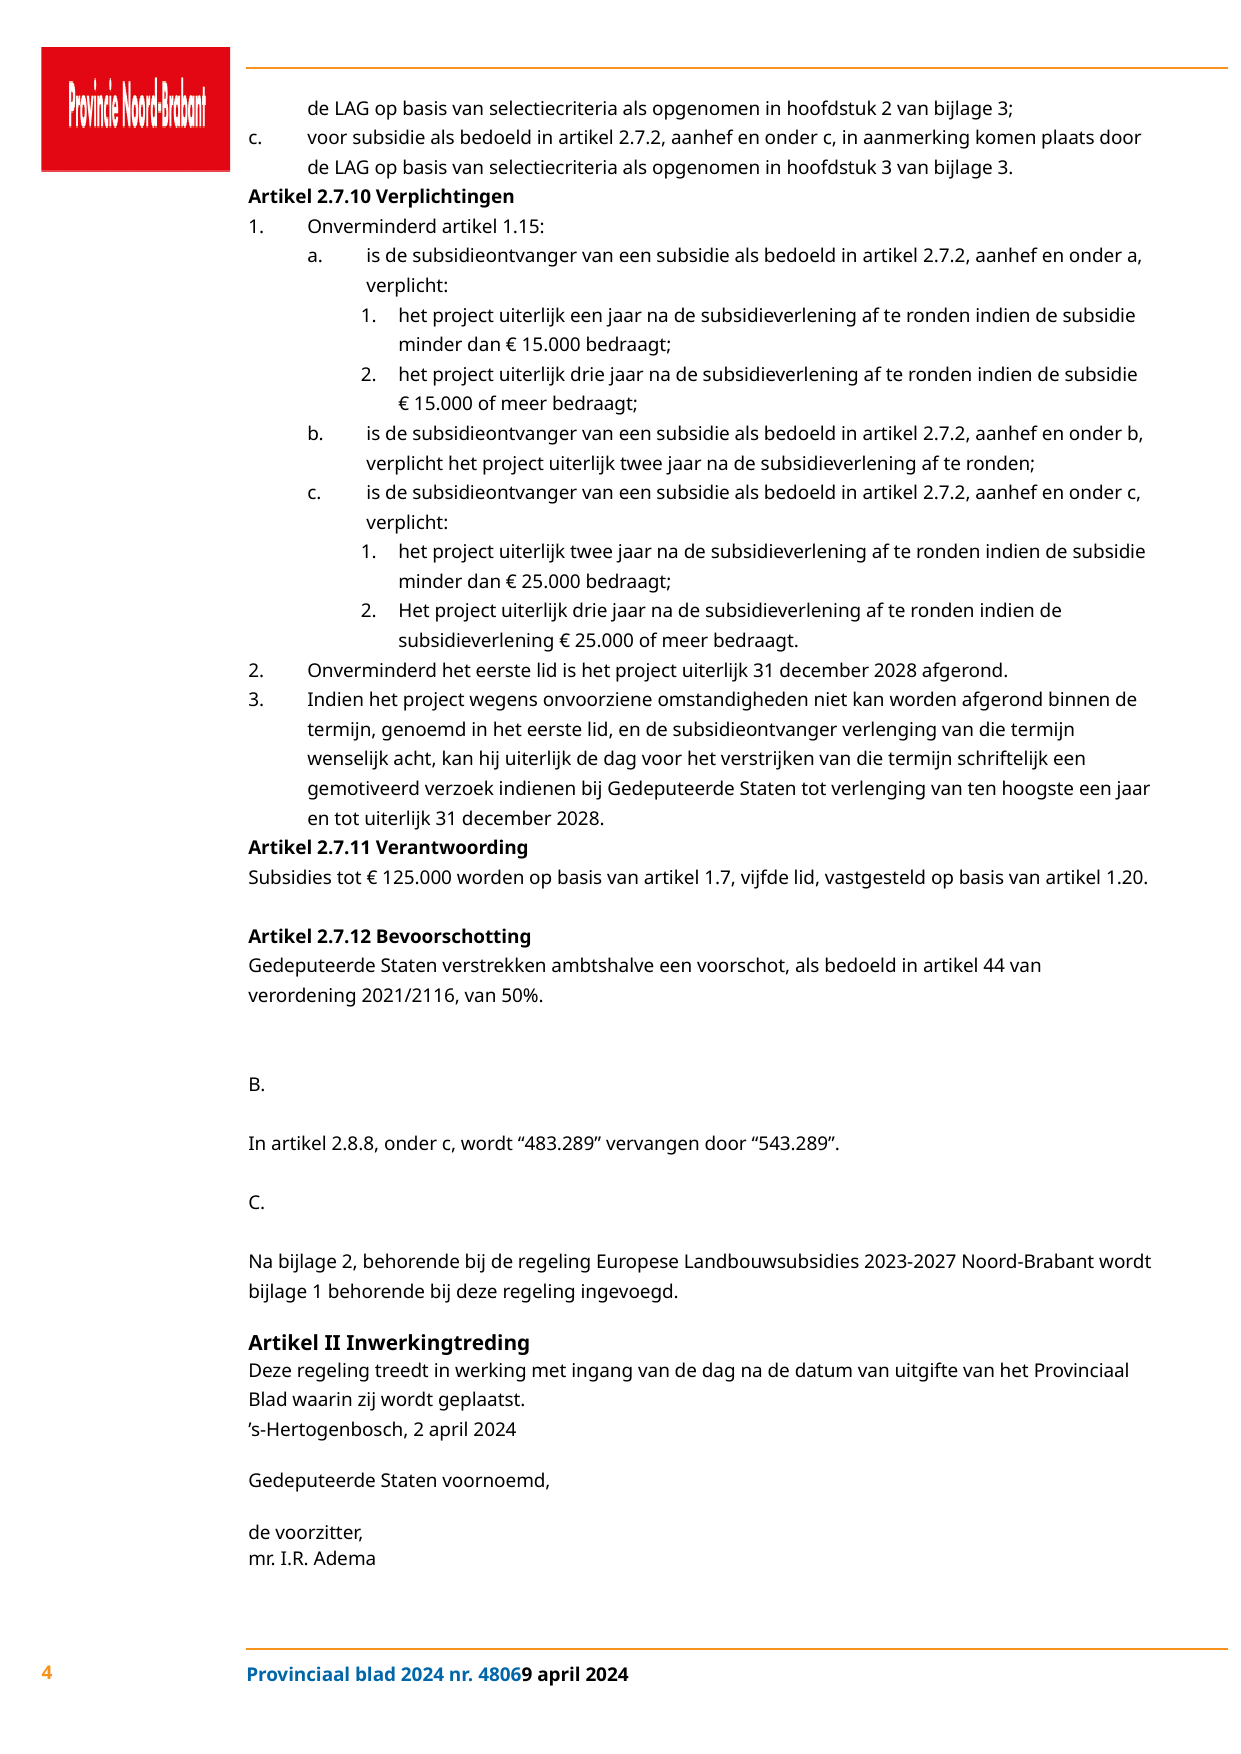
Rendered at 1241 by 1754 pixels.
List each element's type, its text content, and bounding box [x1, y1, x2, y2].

list Het project uiterlijk drie jaar na de subsidieverlening af te ronden indien de subsidieverlening € 25.000 of meer bedraagt. [361, 598, 1152, 653]
list het project uiterlijk een jaar na de subsidieverlening af te ronden indien de subsidie minder dan € 15.000 bedraagt; [361, 302, 1152, 357]
list Indien het project wegens onvoorziene omstandigheden niet kan worden afgerond binnen de termijn, genoemd in het eerste lid, en de subsidieontvanger verlenging van die termijn wenselijk acht, kan hij uiterlijk de dag voor het verstrijken van die termijn schriftelijk een gemotiveerd verzoek indienen bij Gedeputeerde Staten tot verlenging van ten hoogste een jaar en tot uiterlijk 31 december 2028. [248, 686, 1152, 831]
list het project uiterlijk twee jaar na de subsidieverlening af te ronden indien de subsidie minder dan € 25.000 bedraagt; [361, 538, 1152, 594]
text Na bijlage 2, behorende bij de regeling Europese Landbouwsubsidies 2023-2027 Noord-Brabant wordt bijlage 1 behorende bij deze regeling ingevoegd. [248, 1248, 1152, 1304]
text Artikel 2.7.12 Bevoorschotting [248, 923, 1152, 949]
list de LAG op basis van selectiecriteria als opgenomen in hoofdstuk 2 van bijlage 3; [248, 95, 1152, 121]
picture [41, 47, 231, 172]
text C. [248, 1189, 1152, 1215]
text ’s-Hertogenbosch, 2 april 2024 [248, 1416, 1152, 1442]
text Artikel 2.7.10 Verplichtingen [248, 183, 1152, 209]
list het project uiterlijk drie jaar na de subsidieverlening af te ronden indien de subsidie € 15.000 of meer bedraagt; [361, 361, 1152, 416]
list Onverminderd artikel 1.15: [248, 213, 1152, 239]
text Subsidies tot € 125.000 worden op basis van artikel 1.7, vijfde lid, vastgesteld op basis van artikel 1.20. [248, 864, 1152, 890]
list voor subsidie als bedoeld in artikel 2.7.2, aanhef en onder c, in aanmerking komen plaats door de LAG op basis van selectiecriteria als opgenomen in hoofdstuk 3 van bijlage 3. [248, 124, 1152, 180]
list is de subsidieontvanger van een subsidie als bedoeld in artikel 2.7.2, aanhef en onder b, verplicht het project uiterlijk twee jaar na de subsidieverlening af te ronden; [307, 420, 1152, 476]
text B. [248, 1071, 1152, 1097]
text Deze regeling treedt in werking met ingang van de dag na de datum van uitgifte van het Provinciaal Blad waarin zij wordt geplaatst. [248, 1357, 1152, 1412]
list is de subsidieontvanger van een subsidie als bedoeld in artikel 2.7.2, aanhef en onder c, verplicht: [307, 479, 1152, 535]
list is de subsidieontvanger van een subsidie als bedoeld in artikel 2.7.2, aanhef en onder a, verplicht: [307, 243, 1152, 298]
text de voorzitter, [248, 1519, 1152, 1545]
list Onverminderd het eerste lid is het project uiterlijk 31 december 2028 afgerond. [248, 657, 1152, 683]
text In artikel 2.8.8, onder c, wordt “483.289” vervangen door “543.289”. [248, 1130, 1152, 1156]
text Gedeputeerde Staten verstrekken ambtshalve een voorschot, als bedoeld in artikel 44 van verordening 2021/2116, van 50%. [248, 953, 1152, 1008]
text Artikel 2.7.11 Verantwoording [248, 834, 1152, 860]
text Gedeputeerde Staten voornoemd, [248, 1468, 1152, 1493]
text Artikel II Inwerkingtreding [248, 1328, 1152, 1357]
text mr. I.R. Adema [248, 1545, 1152, 1571]
